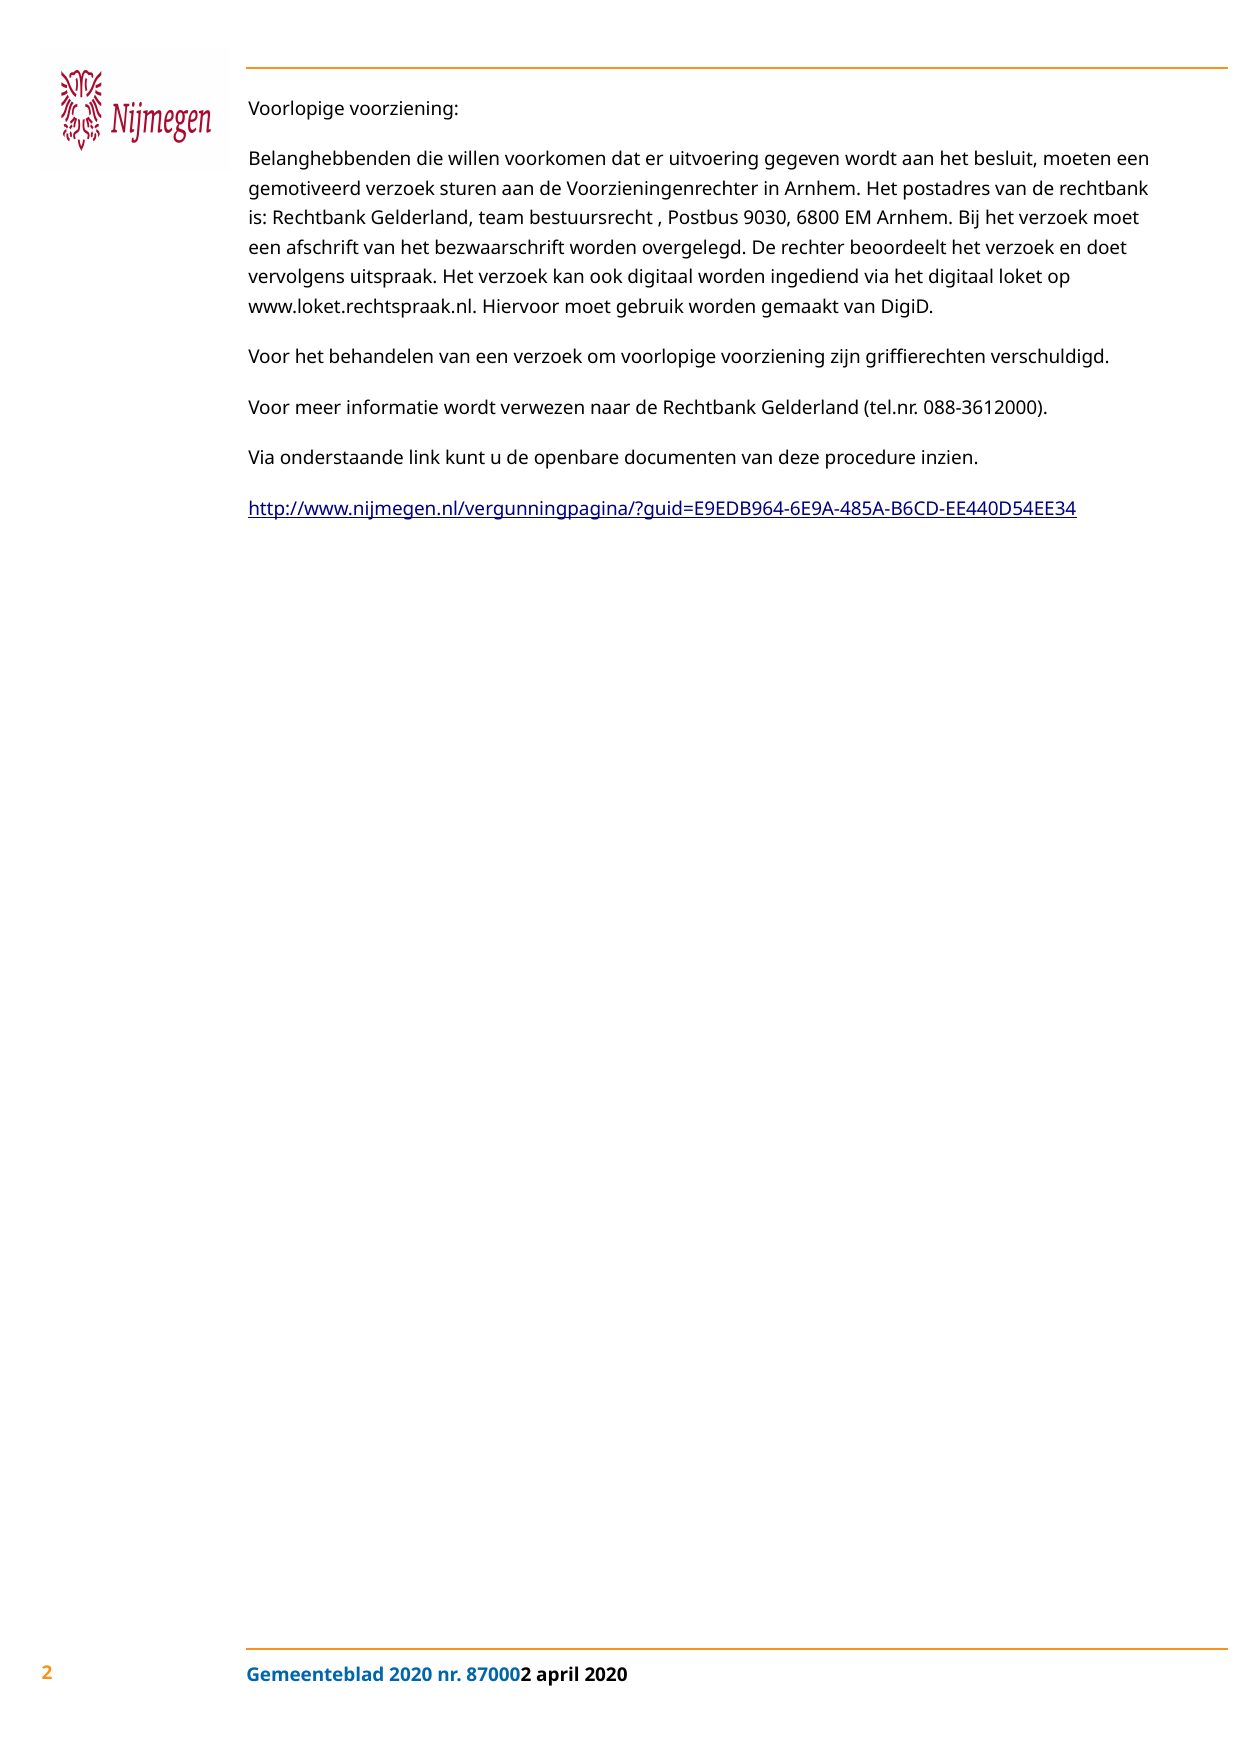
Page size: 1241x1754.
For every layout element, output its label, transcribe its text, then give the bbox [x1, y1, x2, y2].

text Voor meer informatie wordt verwezen naar de Rechtbank Gelderland (tel.nr. 088-3612000). [248, 394, 1152, 420]
text Voorlopige voorziening: [248, 95, 1152, 121]
text http://www.nijmegen.nl/vergunningpagina/?guid=E9EDB964-6E9A-485A-B6CD-EE440D54EE34 [248, 495, 1152, 521]
text Belanghebbenden die willen voorkomen dat er uitvoering gegeven wordt aan het besluit, moeten een gemotiveerd verzoek sturen aan de Voorzieningenrechter in Arnhem. Het postadres van de rechtbank is: Rechtbank Gelderland, team bestuursrecht , Postbus 9030, 6800 EM Arnhem. Bij het verzoek moet een afschrift van het bezwaarschrift worden overgelegd. De rechter beoordeelt het verzoek en doet vervolgens uitspraak. Het verzoek kan ook digitaal worden ingediend via het digitaal loket op www.loket.rechtspraak.nl. Hiervoor moet gebruik worden gemaakt van DigiD. [248, 145, 1152, 319]
text Voor het behandelen van een verzoek om voorlopige voorziening zijn griffierechten verschuldigd. [248, 343, 1152, 369]
picture [41, 47, 231, 172]
text Via onderstaande link kunt u de openbare documenten van deze procedure inzien. [248, 444, 1152, 470]
